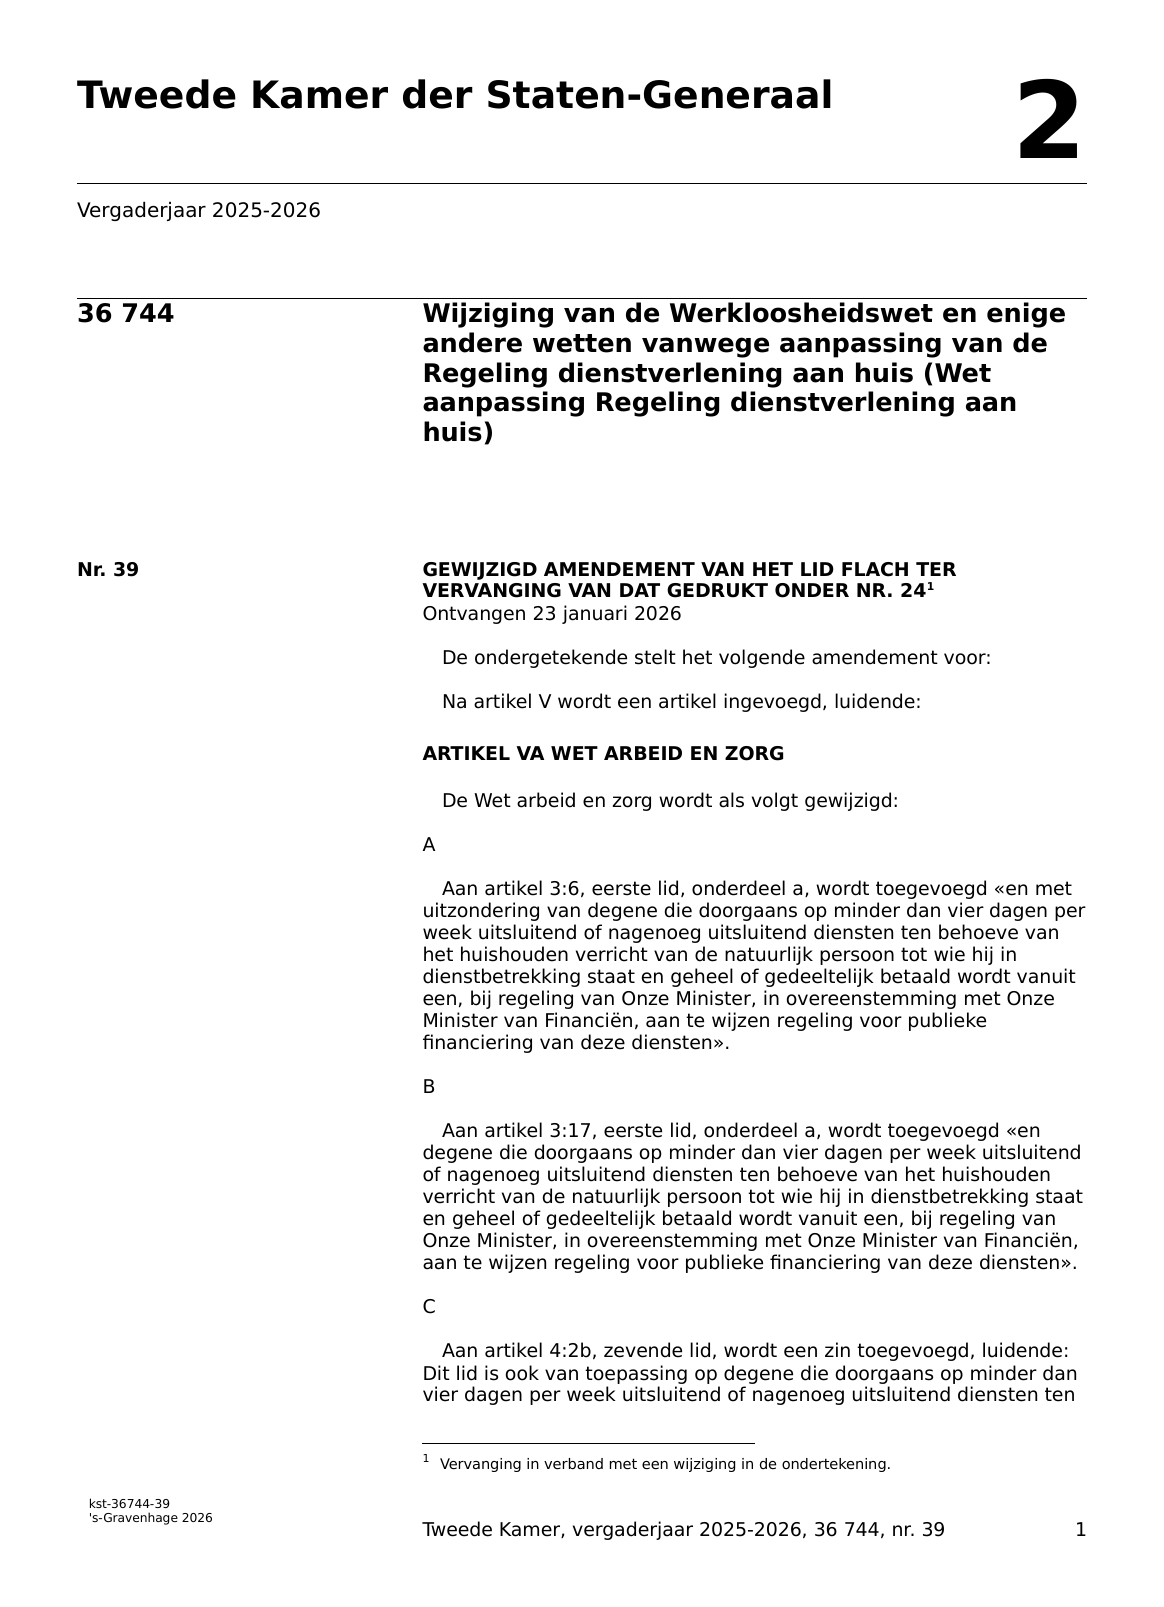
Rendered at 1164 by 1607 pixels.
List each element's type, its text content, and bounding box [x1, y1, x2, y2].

text Na artikel V wordt een artikel ingevoegd, luidende: [422, 691, 1087, 713]
subtitle ARTIKEL VA WET ARBEID EN ZORG [422, 743, 1087, 765]
text Vervanging in verband met een wijziging in de ondertekening. [422, 1452, 1087, 1474]
text 's-Gravenhage 2026 [88, 1511, 323, 1525]
text C [422, 1296, 1087, 1318]
table_cell Vergaderjaar 2025-2026 [77, 184, 1087, 298]
text De Wet arbeid en zorg wordt als volgt gewijzigd: [422, 790, 1087, 812]
subtitle 36 744 Wijziging van de Werkloosheidswet en enige andere wetten vanwege aanpassing van de Regeling dienstverlening aan huis (Wet aanpassing Regeling dienstverlening aan huis) [77, 299, 1087, 447]
table_header 2 [886, 59, 1087, 183]
text Ontvangen 23 januari 2026 [422, 602, 1087, 624]
text kst-36744-39 [88, 1497, 323, 1511]
text De ondergetekende stelt het volgende amendement voor: [422, 647, 1087, 668]
text A [422, 834, 1087, 856]
subtitle Nr. 39 GEWIJZIGD AMENDEMENT VAN HET LID FLACH TER VERVANGING VAN DAT GEDRUKT ONDER NR. 24 [77, 558, 1087, 602]
table_header Tweede Kamer der Staten-Generaal [77, 59, 886, 183]
text Aan artikel 4:2b, zevende lid, wordt een zin toegevoegd, luidende: Dit lid is ook van toepassing op degene die doorgaans op minder dan vier dagen per week uitsluitend of nagenoeg uitsluitend diensten ten [422, 1340, 1087, 1406]
text Aan artikel 3:6, eerste lid, onderdeel a, wordt toegevoegd «en met uitzondering van degene die doorgaans op minder dan vier dagen per week uitsluitend of nagenoeg uitsluitend diensten ten behoeve van het huishouden verricht van de natuurlijk persoon tot wie hij in dienstbetrekking staat en geheel of gedeeltelijk betaald wordt vanuit een, bij regeling van Onze Minister, in overeenstemming met Onze Minister van Financiën, aan te wijzen regeling voor publieke financiering van deze diensten». [422, 878, 1087, 1054]
text B [422, 1076, 1087, 1098]
text Aan artikel 3:17, eerste lid, onderdeel a, wordt toegevoegd «en degene die doorgaans op minder dan vier dagen per week uitsluitend of nagenoeg uitsluitend diensten ten behoeve van het huishouden verricht van de natuurlijk persoon tot wie hij in dienstbetrekking staat en geheel of gedeeltelijk betaald wordt vanuit een, bij regeling van Onze Minister, in overeenstemming met Onze Minister van Financiën, aan te wijzen regeling voor publieke financiering van deze diensten». [422, 1120, 1087, 1274]
